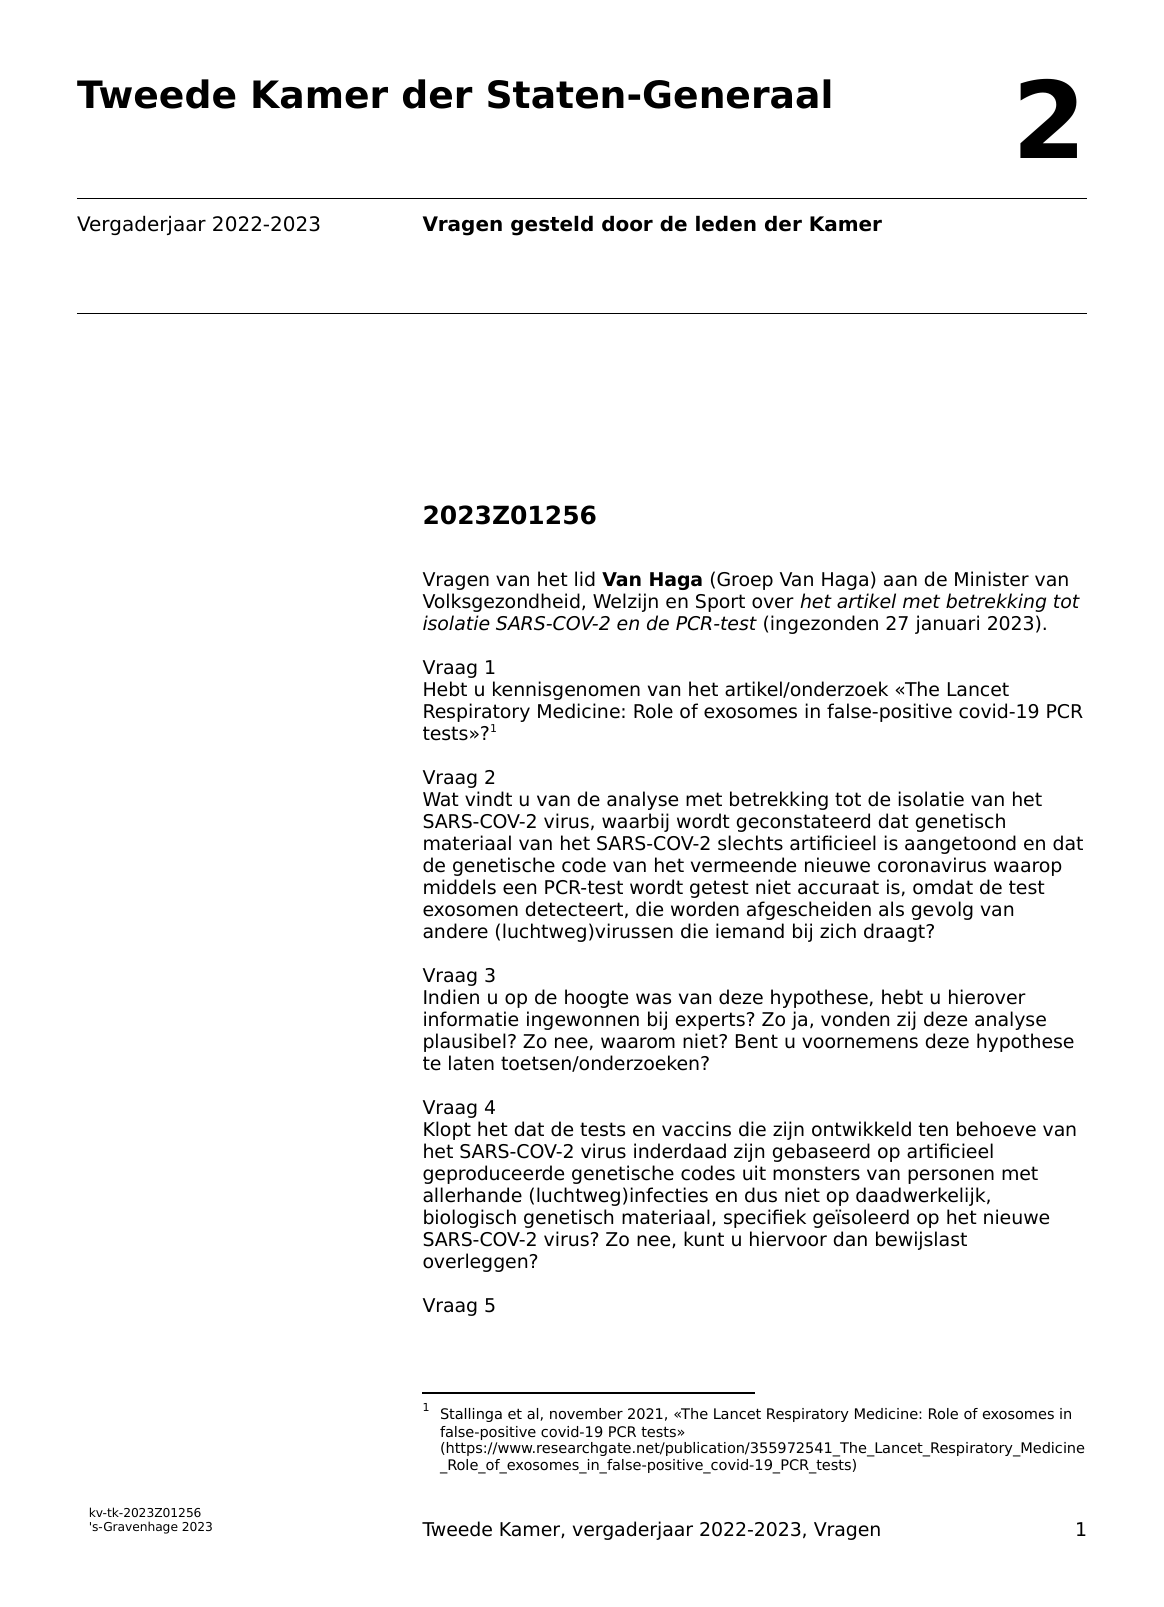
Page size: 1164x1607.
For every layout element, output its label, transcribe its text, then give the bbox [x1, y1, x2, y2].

text 's-Gravenhage 2023 [88, 1520, 323, 1534]
text 2023Z01256 [422, 501, 1087, 531]
text Vraag 5 [422, 1295, 1087, 1317]
text Indien u op de hoogte was van deze hypothese, hebt u hierover informatie ingewonnen bij experts? Zo ja, vonden zij deze analyse plausibel? Zo nee, waarom niet? Bent u voornemens deze hypothese te laten toetsen/onderzoeken? [422, 987, 1087, 1075]
table_cell Vragen gesteld door de leden der Kamer [422, 199, 1087, 313]
text kv-tk-2023Z01256 [88, 1506, 323, 1520]
text Hebt u kennisgenomen van het artikel/onderzoek «The Lancet Respiratory Medicine: Role of exosomes in false-positive covid-19 PCR tests»? [422, 679, 1087, 745]
text Vraag 1 [422, 657, 1087, 679]
table_header 2 [886, 59, 1087, 198]
text Vraag 3 [422, 965, 1087, 987]
text Stallinga et al, november 2021, «The Lancet Respiratory Medicine: Role of exosomes in false-positive covid-19 PCR tests» (https://www.researchgate.net/publication/355972541_The_Lancet_Respiratory_Medicine_Role_of_exosomes_in_false-positive_covid-19_PCR_tests) [422, 1402, 1087, 1474]
text Wat vindt u van de analyse met betrekking tot de isolatie van het SARS-COV-2 virus, waarbij wordt geconstateerd dat genetisch materiaal van het SARS-COV-2 slechts artificieel is aangetoond en dat de genetische code van het vermeende nieuwe coronavirus waarop middels een PCR-test wordt getest niet accuraat is, omdat de test exosomen detecteert, die worden afgescheiden als gevolg van andere (luchtweg)virussen die iemand bij zich draagt? [422, 789, 1087, 943]
text Klopt het dat de tests en vaccins die zijn ontwikkeld ten behoeve van het SARS-COV-2 virus inderdaad zijn gebaseerd op artificieel geproduceerde genetische codes uit monsters van personen met allerhande (luchtweg)infecties en dus niet op daadwerkelijk, biologisch genetisch materiaal, specifiek geïsoleerd op het nieuwe SARS-COV-2 virus? Zo nee, kunt u hiervoor dan bewijslast overleggen? [422, 1119, 1087, 1273]
table_cell Vergaderjaar 2022-2023 [77, 199, 422, 313]
text Vraag 4 [422, 1097, 1087, 1119]
text Vraag 2 [422, 767, 1087, 789]
text Vragen van het lid Van Haga (Groep Van Haga) aan de Minister van Volksgezondheid, Welzijn en Sport over het artikel met betrekking tot isolatie SARS-COV-2 en de PCR-test (ingezonden 27 januari 2023). [422, 569, 1087, 635]
table_header Tweede Kamer der Staten-Generaal [77, 59, 886, 198]
